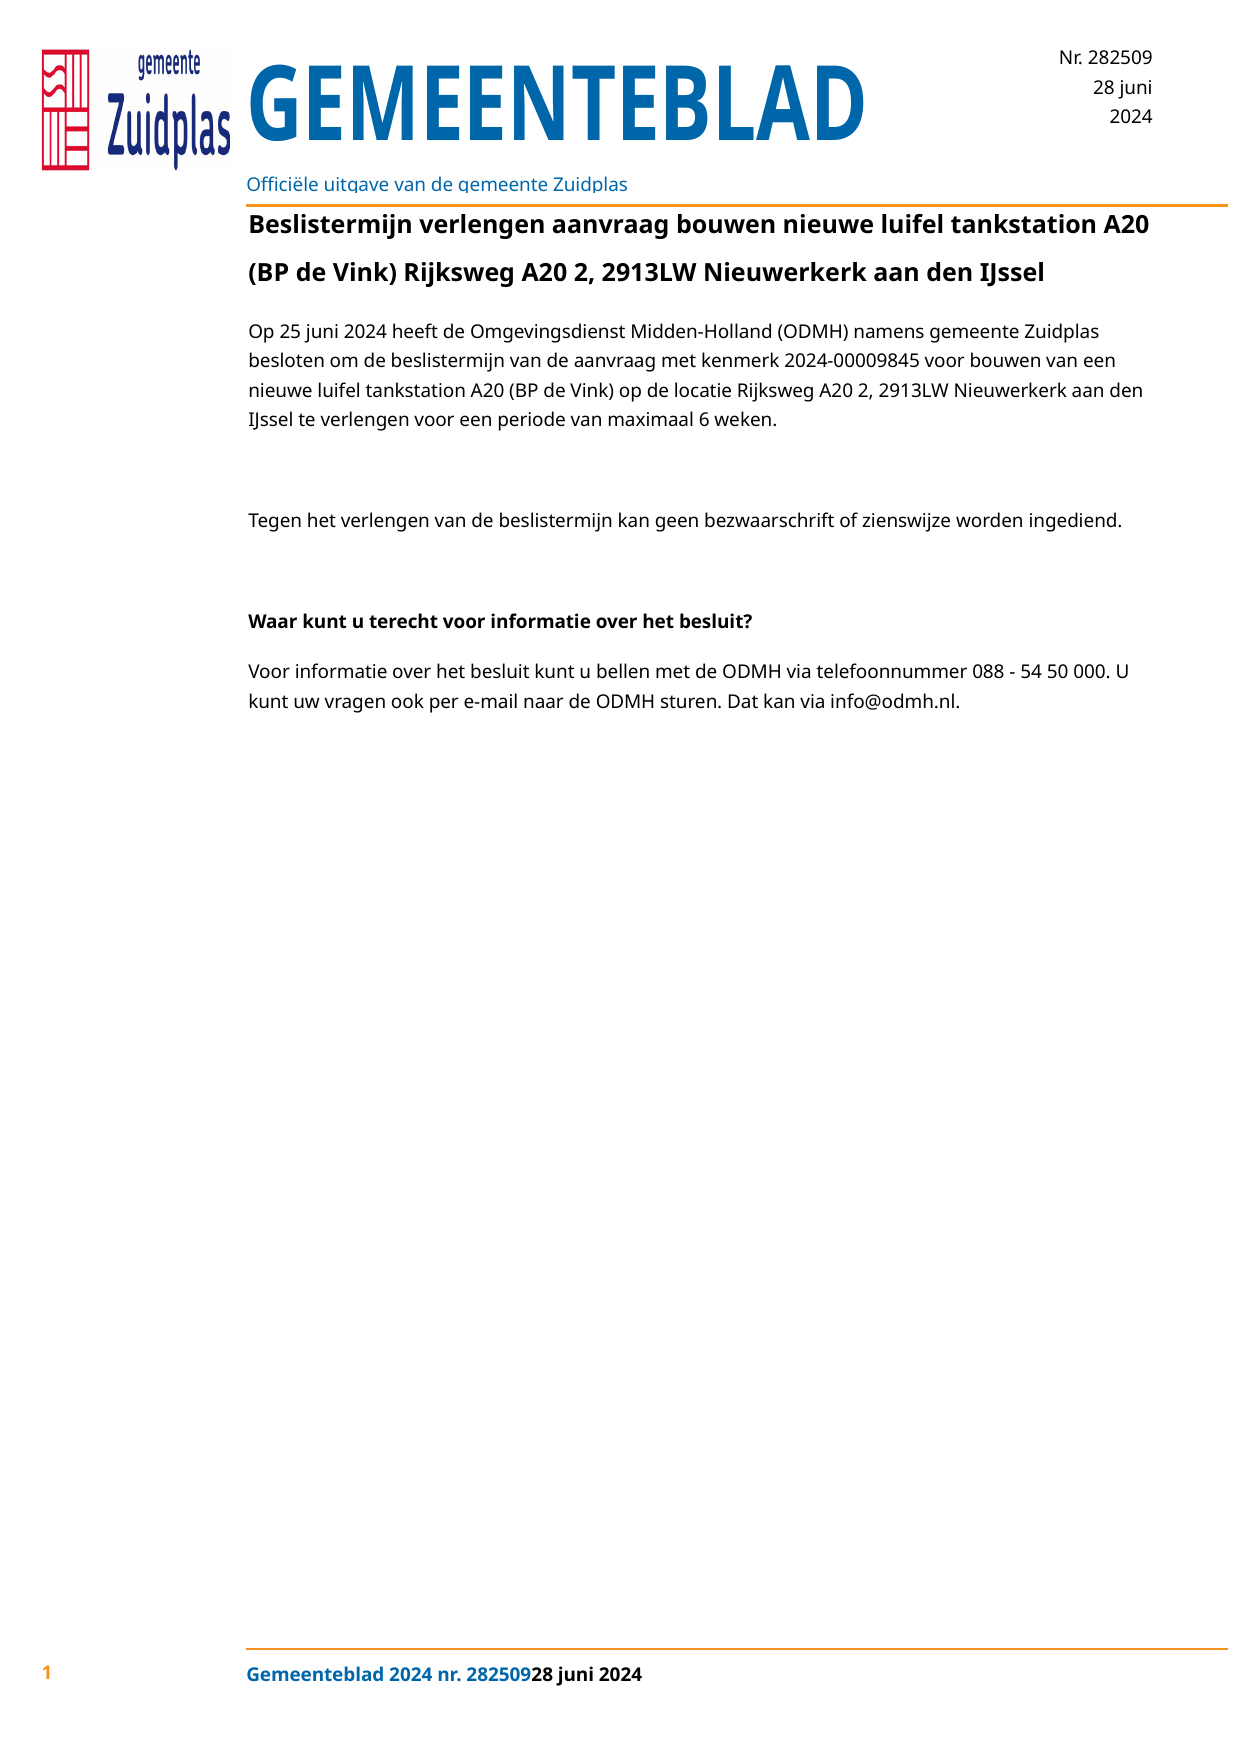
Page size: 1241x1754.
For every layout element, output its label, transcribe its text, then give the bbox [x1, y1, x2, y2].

text Voor informatie over het besluit kunt u bellen met de ODMH via telefoonnummer 088 - 54 50 000. U kunt uw vragen ook per e-mail naar de ODMH sturen. Dat kan via info@odmh.nl. [248, 659, 1152, 714]
text Waar kunt u terecht voor informatie over het besluit? [248, 608, 1152, 634]
text Tegen het verlengen van de beslistermijn kan geen bezwaarschrift of zienswijze worden ingediend. [248, 507, 1152, 533]
picture [41, 47, 231, 172]
text Beslistermijn verlengen aanvraag bouwen nieuwe luifel tankstation A20 (BP de Vink) Rijksweg A20 2, 2913LW Nieuwerkerk aan den IJssel [248, 207, 1152, 288]
text Op 25 juni 2024 heeft de Omgevingsdienst Midden-Holland (ODMH) namens gemeente Zuidplas besloten om de beslistermijn van de aanvraag met kenmerk 2024-00009845 voor bouwen van een nieuwe luifel tankstation A20 (BP de Vink) op de locatie Rijksweg A20 2, 2913LW Nieuwerkerk aan den IJssel te verlengen voor een periode van maximaal 6 weken. [248, 318, 1152, 432]
